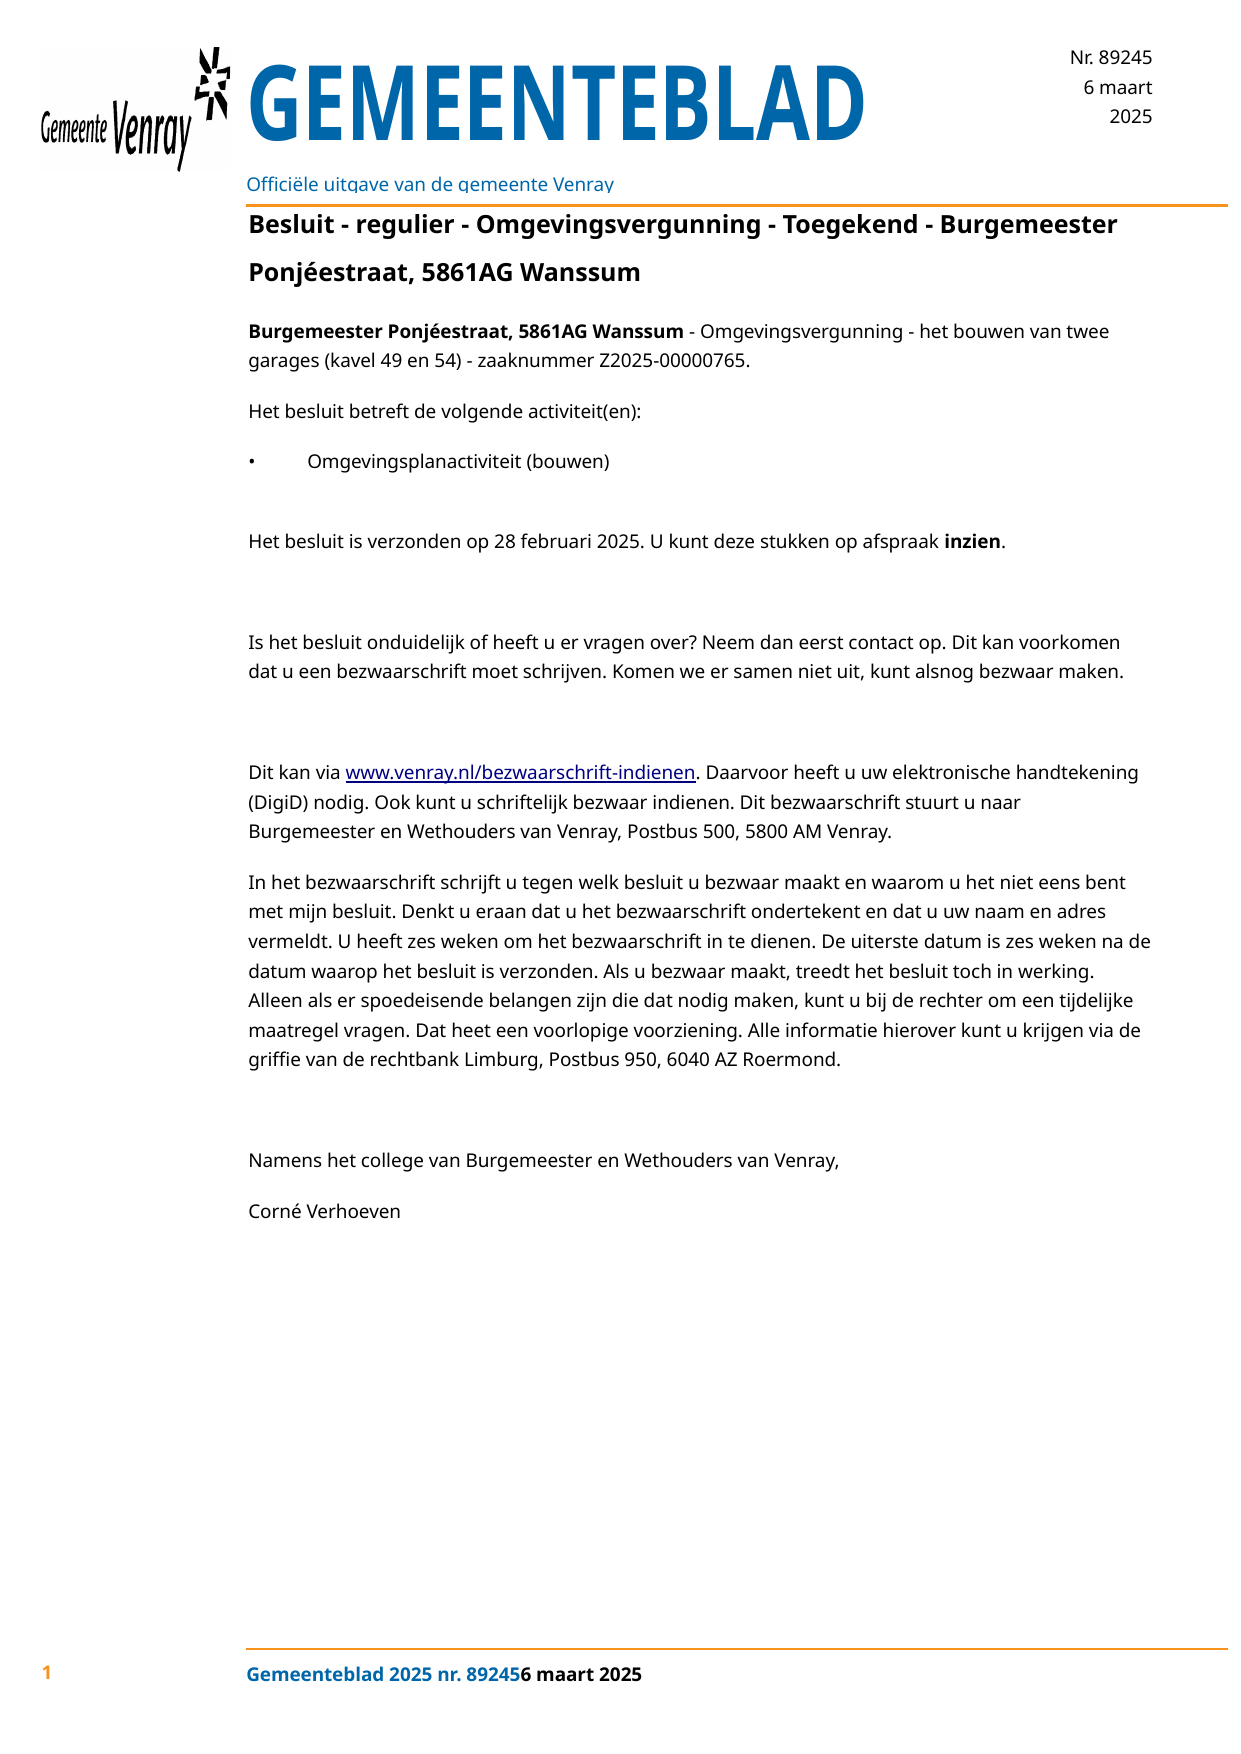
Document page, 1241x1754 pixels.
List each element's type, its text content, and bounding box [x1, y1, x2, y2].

text Het besluit is verzonden op 28 februari 2025. U kunt deze stukken op afspraak inzien. [248, 528, 1152, 554]
text Besluit - regulier - Omgevingsvergunning - Toegekend - Burgemeester Ponjéestraat, 5861AG Wanssum [248, 207, 1152, 288]
text Is het besluit onduidelijk of heeft u er vragen over? Neem dan eerst contact op. Dit kan voorkomen dat u een bezwaarschrift moet schrijven. Komen we er samen niet uit, kunt alsnog bezwaar maken. [248, 629, 1152, 684]
text Corné Verhoeven [248, 1198, 1152, 1224]
text Namens het college van Burgemeester en Wethouders van Venray, [248, 1147, 1152, 1173]
text Het besluit betreft de volgende activiteit(en): [248, 398, 1152, 424]
list Omgevingsplanactiviteit (bouwen) [248, 448, 1152, 474]
text In het bezwaarschrift schrijft u tegen welk besluit u bezwaar maakt en waarom u het niet eens bent met mijn besluit. Denkt u eraan dat u het bezwaarschrift ondertekent en dat u uw naam en adres vermeldt. U heeft zes weken om het bezwaarschrift in te dienen. De uiterste datum is zes weken na de datum waarop het besluit is verzonden. Als u bezwaar maakt, treedt het besluit toch in werking. Alleen als er spoedeisende belangen zijn die dat nodig maken, kunt u bij de rechter om een tijdelijke maatregel vragen. Dat heet een voorlopige voorziening. Alle informatie hierover kunt u krijgen via de griffie van de rechtbank Limburg, Postbus 950, 6040 AZ Roermond. [248, 869, 1152, 1072]
text Dit kan via www.venray.nl/bezwaarschrift-indienen. Daarvoor heeft u uw elektronische handtekening (DigiD) nodig. Ook kunt u schriftelijk bezwaar indienen. Dit bezwaarschrift stuurt u naar Burgemeester en Wethouders van Venray, Postbus 500, 5800 AM Venray. [248, 759, 1152, 844]
text Burgemeester Ponjéestraat, 5861AG Wanssum - Omgevingsvergunning - het bouwen van twee garages (kavel 49 en 54) - zaaknummer Z2025-00000765. [248, 318, 1152, 373]
picture [41, 47, 231, 172]
